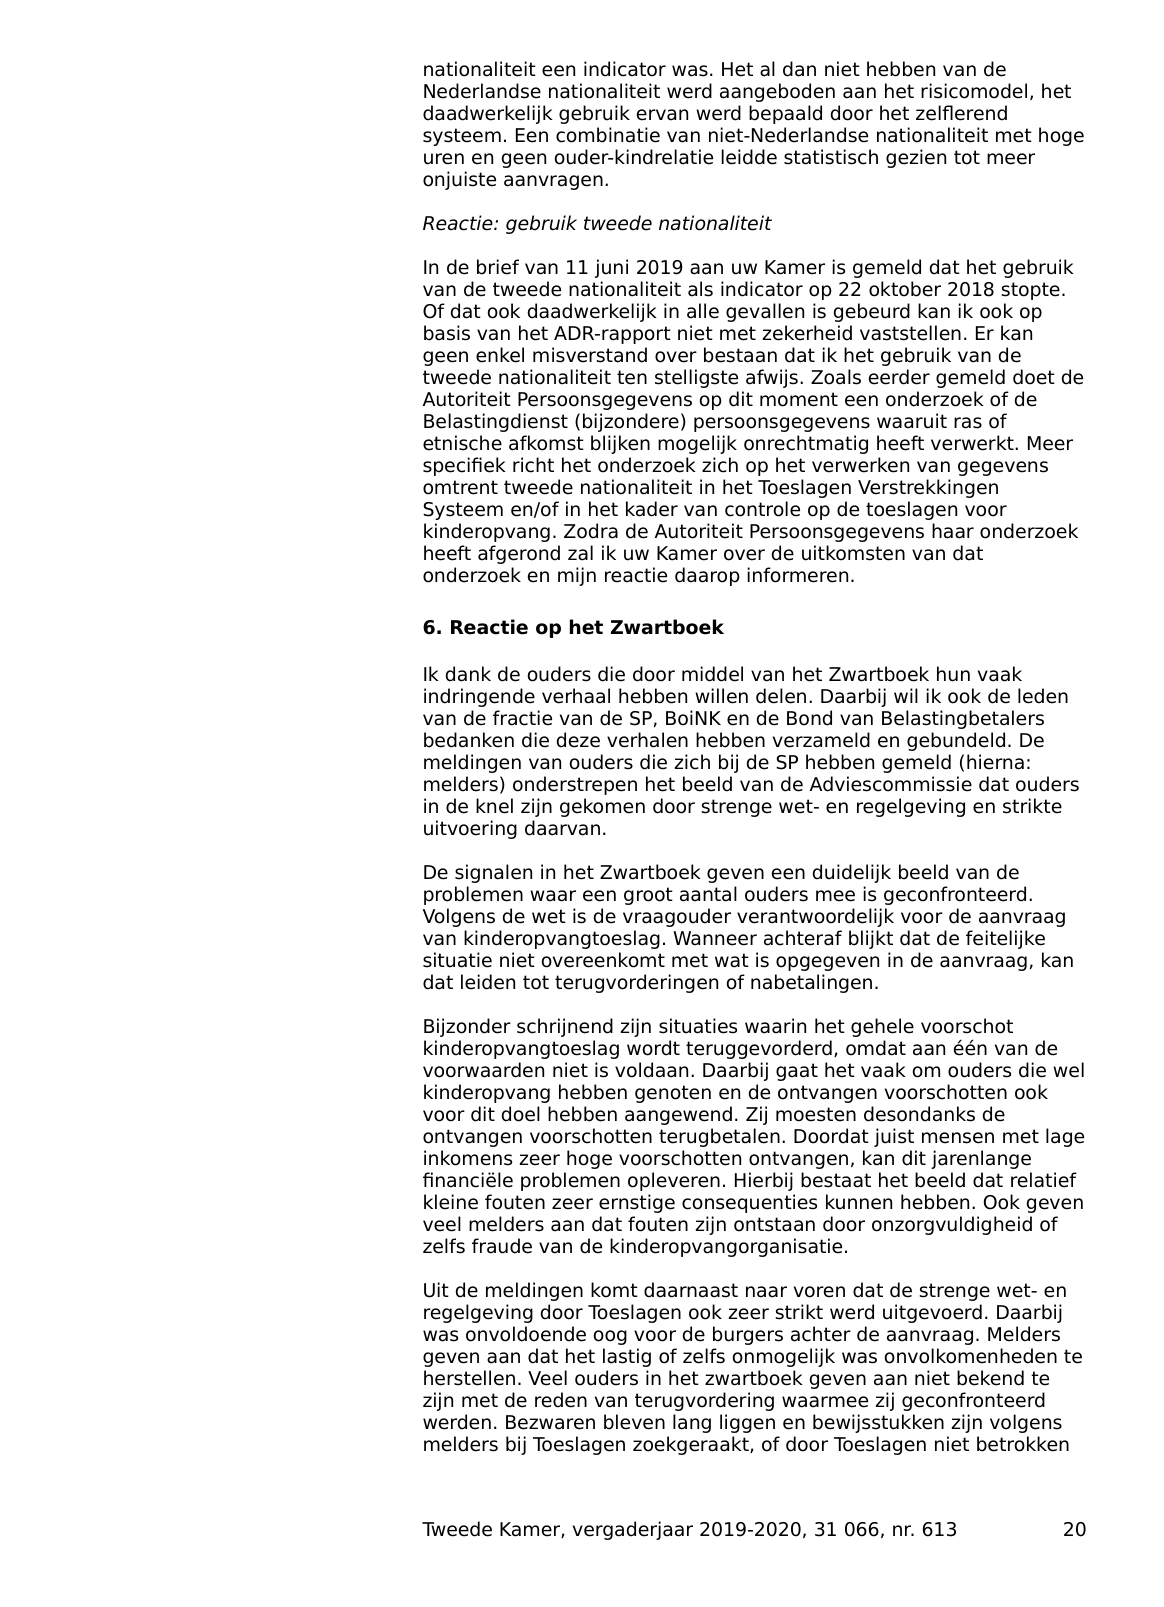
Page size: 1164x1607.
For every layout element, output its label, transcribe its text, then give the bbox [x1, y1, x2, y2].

subtitle Reactie: gebruik tweede nationaliteit [422, 213, 1087, 235]
text Uit de meldingen komt daarnaast naar voren dat de strenge wet- en regelgeving door Toeslagen ook zeer strikt werd uitgevoerd. Daarbij was onvoldoende oog voor de burgers achter de aanvraag. Melders geven aan dat het lastig of zelfs onmogelijk was onvolkomenheden te herstellen. Veel ouders in het zwartboek geven aan niet bekend te zijn met de reden van terugvordering waarmee zij geconfronteerd werden. Bezwaren bleven lang liggen en bewijsstukken zijn volgens melders bij Toeslagen zoekgeraakt, of door Toeslagen niet betrokken [422, 1280, 1087, 1456]
subtitle 6. Reactie op het Zwartboek [422, 617, 1087, 639]
text Bijzonder schrijnend zijn situaties waarin het gehele voorschot kinderopvangtoeslag wordt teruggevorderd, omdat aan één van de voorwaarden niet is voldaan. Daarbij gaat het vaak om ouders die wel kinderopvang hebben genoten en de ontvangen voorschotten ook voor dit doel hebben aangewend. Zij moesten desondanks de ontvangen voorschotten terugbetalen. Doordat juist mensen met lage inkomens zeer hoge voorschotten ontvangen, kan dit jarenlange financiële problemen opleveren. Hierbij bestaat het beeld dat relatief kleine fouten zeer ernstige consequenties kunnen hebben. Ook geven veel melders aan dat fouten zijn ontstaan door onzorgvuldigheid of zelfs fraude van de kinderopvangorganisatie. [422, 1016, 1087, 1258]
text In de brief van 11 juni 2019 aan uw Kamer is gemeld dat het gebruik van de tweede nationaliteit als indicator op 22 oktober 2018 stopte. Of dat ook daadwerkelijk in alle gevallen is gebeurd kan ik ook op basis van het ADR-rapport niet met zekerheid vaststellen. Er kan geen enkel misverstand over bestaan dat ik het gebruik van de tweede nationaliteit ten stelligste afwijs. Zoals eerder gemeld doet de Autoriteit Persoonsgegevens op dit moment een onderzoek of de Belastingdienst (bijzondere) persoonsgegevens waaruit ras of etnische afkomst blijken mogelijk onrechtmatig heeft verwerkt. Meer specifiek richt het onderzoek zich op het verwerken van gegevens omtrent tweede nationaliteit in het Toeslagen Verstrekkingen Systeem en/of in het kader van controle op de toeslagen voor kinderopvang. Zodra de Autoriteit Persoonsgegevens haar onderzoek heeft afgerond zal ik uw Kamer over de uitkomsten van dat onderzoek en mijn reactie daarop informeren. [422, 257, 1087, 587]
text Ik dank de ouders die door middel van het Zwartboek hun vaak indringende verhaal hebben willen delen. Daarbij wil ik ook de leden van de fractie van de SP, BoiNK en de Bond van Belastingbetalers bedanken die deze verhalen hebben verzameld en gebundeld. De meldingen van ouders die zich bij de SP hebben gemeld (hierna: melders) onderstrepen het beeld van de Adviescommissie dat ouders in de knel zijn gekomen door strenge wet- en regelgeving en strikte uitvoering daarvan. [422, 664, 1087, 840]
text nationaliteit een indicator was. Het al dan niet hebben van de Nederlandse nationaliteit werd aangeboden aan het risicomodel, het daadwerkelijk gebruik ervan werd bepaald door het zelflerend systeem. Een combinatie van niet-Nederlandse nationaliteit met hoge uren en geen ouder-kindrelatie leidde statistisch gezien tot meer onjuiste aanvragen. [422, 59, 1087, 191]
text De signalen in het Zwartboek geven een duidelijk beeld van de problemen waar een groot aantal ouders mee is geconfronteerd. Volgens de wet is de vraagouder verantwoordelijk voor de aanvraag van kinderopvangtoeslag. Wanneer achteraf blijkt dat de feitelijke situatie niet overeenkomt met wat is opgegeven in de aanvraag, kan dat leiden tot terugvorderingen of nabetalingen. [422, 862, 1087, 994]
